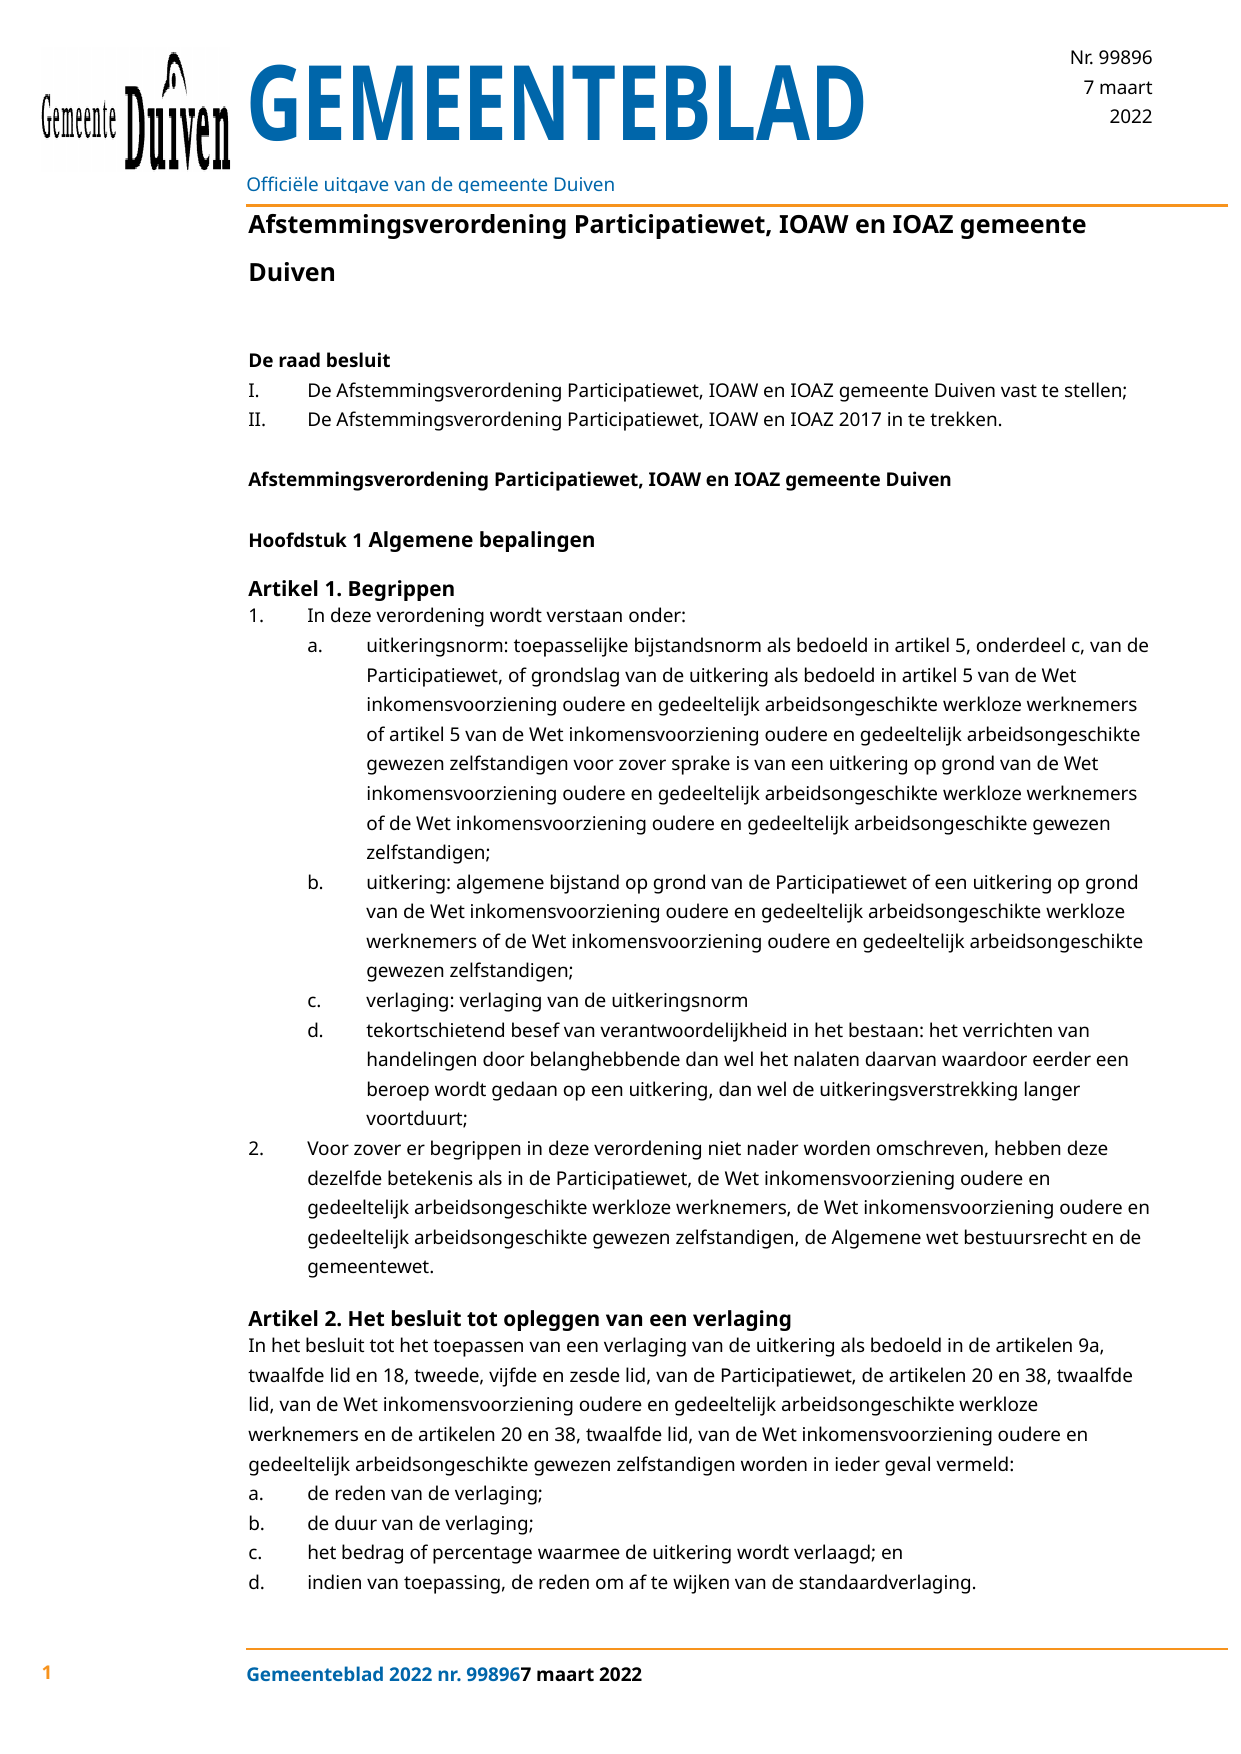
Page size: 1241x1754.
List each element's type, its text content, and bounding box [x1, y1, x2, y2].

list uitkering: algemene bijstand op grond van de Participatiewet of een uitkering op grond van de Wet inkomensvoorziening oudere en gedeeltelijk arbeidsongeschikte werkloze werknemers of de Wet inkomensvoorziening oudere en gedeeltelijk arbeidsongeschikte gewezen zelfstandigen; [307, 869, 1152, 983]
list In deze verordening wordt verstaan onder: [248, 603, 1152, 628]
text Afstemmingsverordening Participatiewet, IOAW en IOAZ gemeente Duiven [248, 466, 1152, 492]
list het bedrag of percentage waarmee de uitkering wordt verlaagd; en [248, 1539, 1152, 1565]
text Artikel 1. Begrippen [248, 574, 1152, 603]
text In het besluit tot het toepassen van een verlaging van de uitkering als bedoeld in de artikelen 9a, twaalfde lid en 18, tweede, vijfde en zesde lid, van de Participatiewet, de artikelen 20 en 38, twaalfde lid, van de Wet inkomensvoorziening oudere en gedeeltelijk arbeidsongeschikte werkloze werknemers en de artikelen 20 en 38, twaalfde lid, van de Wet inkomensvoorziening oudere en gedeeltelijk arbeidsongeschikte gewezen zelfstandigen worden in ieder geval vermeld: [248, 1332, 1152, 1476]
text Artikel 2. Het besluit tot opleggen van een verlaging [248, 1304, 1152, 1332]
list de duur van de verlaging; [248, 1510, 1152, 1536]
list De Afstemmingsverordening Participatiewet, IOAW en IOAZ gemeente Duiven vast te stellen; [248, 377, 1152, 403]
text Afstemmingsverordening Participatiewet, IOAW en IOAZ gemeente Duiven [248, 207, 1152, 288]
list tekortschietend besef van verantwoordelijkheid in het bestaan: het verrichten van handelingen door belanghebbende dan wel het nalaten daarvan waardoor eerder een beroep wordt gedaan op een uitkering, dan wel de uitkeringsverstrekking langer voortduurt; [307, 1017, 1152, 1131]
list verlaging: verlaging van de uitkeringsnorm [307, 987, 1152, 1013]
text Hoofdstuk 1 Algemene bepalingen [248, 525, 1152, 553]
list uitkeringsnorm: toepasselijke bijstandsnorm als bedoeld in artikel 5, onderdeel c, van de Participatiewet, of grondslag van de uitkering als bedoeld in artikel 5 van de Wet inkomensvoorziening oudere en gedeeltelijk arbeidsongeschikte werkloze werknemers of artikel 5 van de Wet inkomensvoorziening oudere en gedeeltelijk arbeidsongeschikte gewezen zelfstandigen voor zover sprake is van een uitkering op grond van de Wet inkomensvoorziening oudere en gedeeltelijk arbeidsongeschikte werkloze werknemers of de Wet inkomensvoorziening oudere en gedeeltelijk arbeidsongeschikte gewezen zelfstandigen; [307, 632, 1152, 865]
text De raad besluit [248, 347, 1152, 373]
list Voor zover er begrippen in deze verordening niet nader worden omschreven, hebben deze dezelfde betekenis als in de Participatiewet, de Wet inkomensvoorziening oudere en gedeeltelijk arbeidsongeschikte werkloze werknemers, de Wet inkomensvoorziening oudere en gedeeltelijk arbeidsongeschikte gewezen zelfstandigen, de Algemene wet bestuursrecht en de gemeentewet. [248, 1135, 1152, 1279]
picture [41, 47, 231, 172]
list de reden van de verlaging; [248, 1480, 1152, 1506]
list De Afstemmingsverordening Participatiewet, IOAW en IOAZ 2017 in te trekken. [248, 407, 1152, 432]
list indien van toepassing, de reden om af te wijken van de standaardverlaging. [248, 1569, 1152, 1595]
